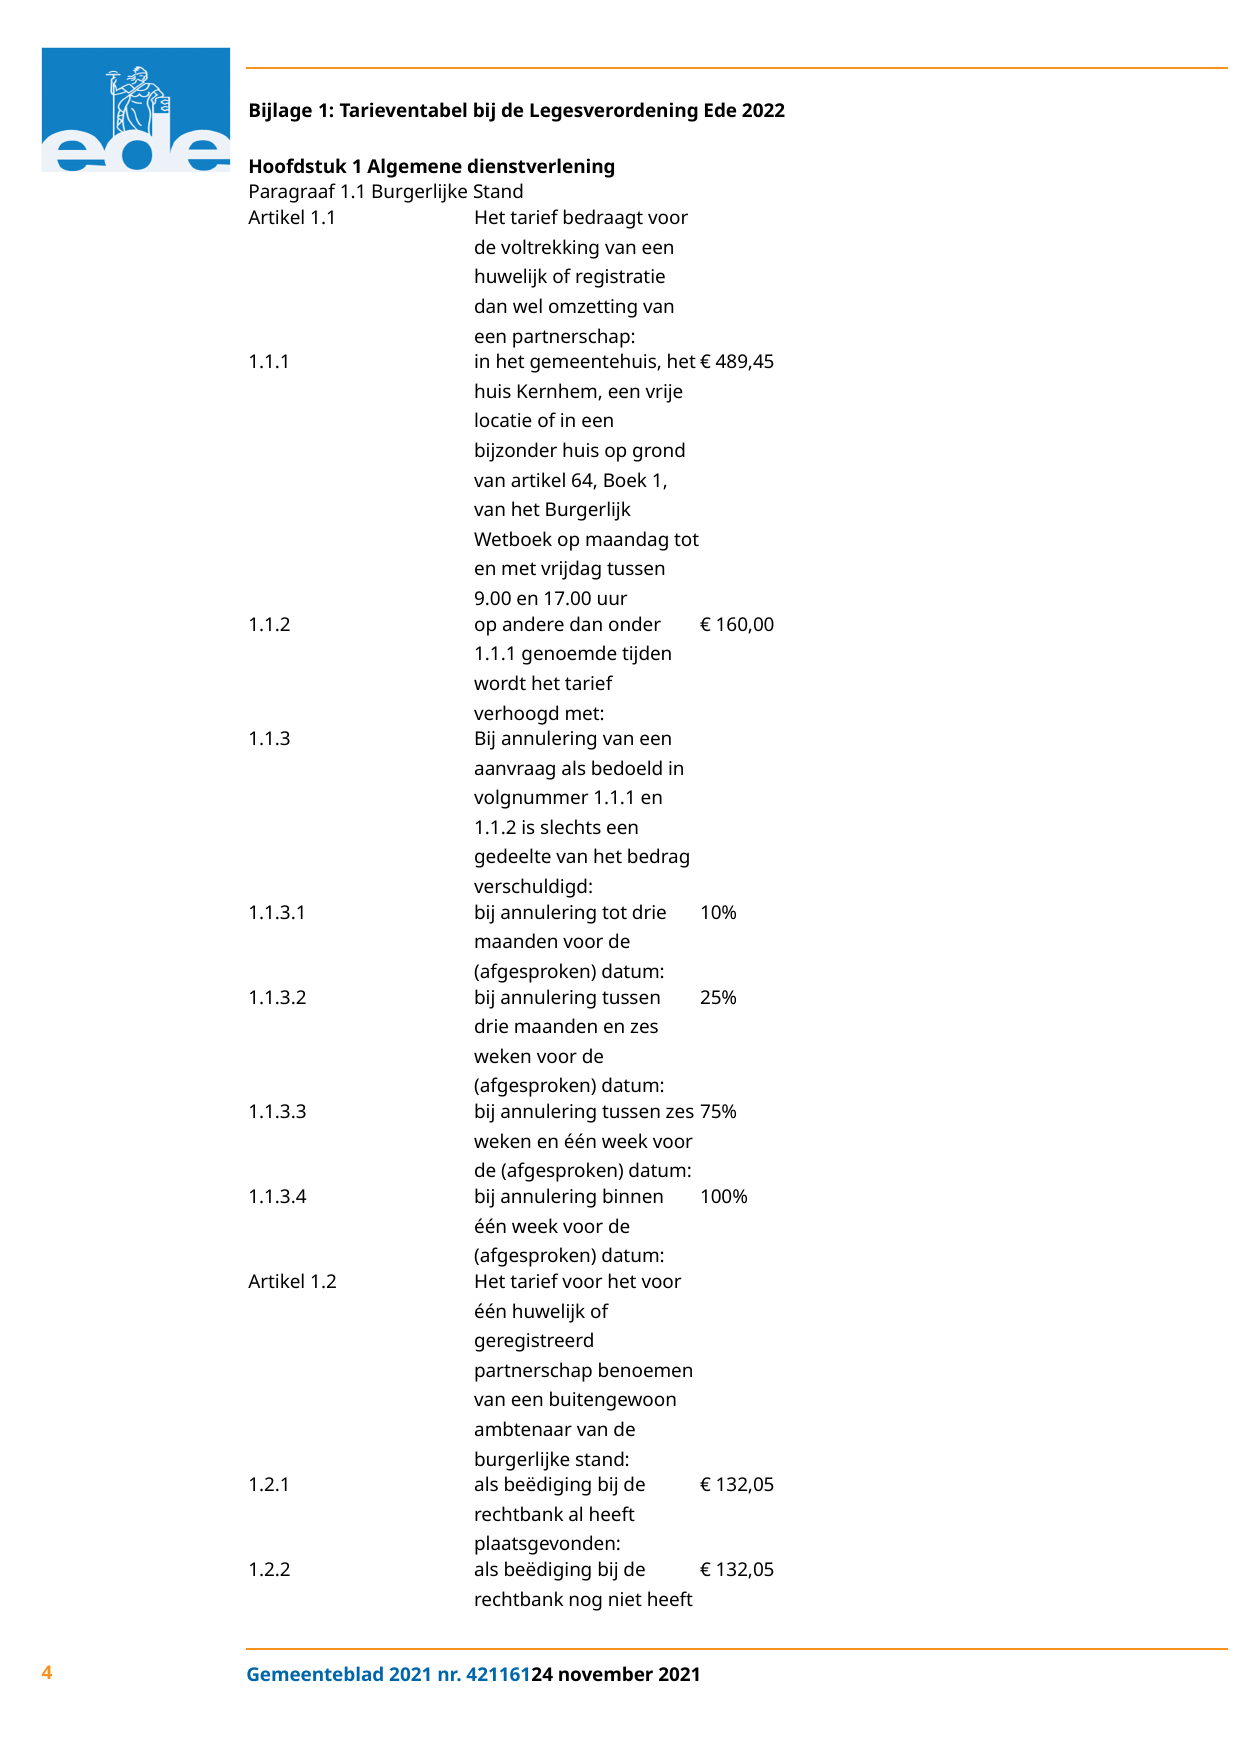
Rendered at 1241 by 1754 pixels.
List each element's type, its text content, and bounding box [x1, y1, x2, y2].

table_cell 1.2.1 [248, 1471, 474, 1556]
table_cell op andere dan onder 1.1.1 genoemde tijden wordt het tarief verhoogd met: [474, 611, 700, 725]
table_cell in het gemeentehuis, het huis Kernhem, een vrije locatie of in een bijzonder huis op grond van artikel 64, Boek 1, van het Burgerlijk Wetboek op maandag tot en met vrijdag tussen 9.00 en 17.00 uur [474, 349, 700, 611]
table_cell bij annulering tot drie maanden voor de (afgesproken) datum: [474, 899, 700, 984]
table_cell [700, 179, 926, 204]
table_cell als beëdiging bij de rechtbank nog niet heeft [474, 1556, 700, 1612]
table_cell 100% [700, 1183, 926, 1268]
table_cell [926, 179, 1152, 204]
table_header [926, 153, 1152, 179]
table_cell [926, 725, 1152, 899]
table_cell 1.2.2 [248, 1556, 474, 1612]
table_cell [926, 1556, 1152, 1612]
table_cell € 132,05 [700, 1556, 926, 1612]
table_cell [926, 1268, 1152, 1471]
table_cell € 160,00 [700, 611, 926, 725]
table_cell Bij annulering van een aanvraag als bedoeld in volgnummer 1.1.1 en 1.1.2 is slechts een gedeelte van het bedrag verschuldigd: [474, 725, 700, 899]
table_cell als beëdiging bij de rechtbank al heeft plaatsgevonden: [474, 1471, 700, 1556]
table_cell Paragraaf 1.1 Burgerlijke Stand [248, 179, 700, 204]
table_cell bij annulering binnen één week voor de (afgesproken) datum: [474, 1183, 700, 1268]
picture [41, 47, 231, 172]
table_cell 1.1.3.1 [248, 899, 474, 984]
table_header [700, 153, 926, 179]
table_cell 1.1.3.3 [248, 1099, 474, 1183]
table_cell [926, 611, 1152, 725]
table_cell [926, 984, 1152, 1098]
table_cell € 489,45 [700, 349, 926, 611]
table_cell [926, 349, 1152, 611]
text Bijlage 1: Tarieventabel bij de Legesverordening Ede 2022 [248, 95, 1152, 123]
table_cell 25% [700, 984, 926, 1098]
table_cell 1.1.2 [248, 611, 474, 725]
table_cell Het tarief voor het voor één huwelijk of geregistreerd partnerschap benoemen van een buitengewoon ambtenaar van de burgerlijke stand: [474, 1268, 700, 1471]
table_cell 1.1.1 [248, 349, 474, 611]
table_cell 1.1.3 [248, 725, 474, 899]
table_cell 1.1.3.4 [248, 1183, 474, 1268]
table_cell 10% [700, 899, 926, 984]
table_cell € 132,05 [700, 1471, 926, 1556]
table_cell [926, 899, 1152, 984]
table_cell bij annulering tussen zes weken en één week voor de (afgesproken) datum: [474, 1099, 700, 1183]
table_cell 75% [700, 1099, 926, 1183]
table_cell Het tarief bedraagt voor de voltrekking van een huwelijk of registratie dan wel omzetting van een partnerschap: [474, 205, 700, 348]
table_cell [926, 205, 1152, 348]
table_header Hoofdstuk 1 Algemene dienstverlening [248, 153, 700, 179]
table_cell [926, 1471, 1152, 1556]
table_cell [926, 1099, 1152, 1183]
table_cell Artikel 1.1 [248, 205, 474, 348]
table_cell [700, 1268, 926, 1471]
table_cell 1.1.3.2 [248, 984, 474, 1098]
table_cell [700, 205, 926, 348]
table_cell [700, 725, 926, 899]
table_cell bij annulering tussen drie maanden en zes weken voor de (afgesproken) datum: [474, 984, 700, 1098]
table_cell [926, 1183, 1152, 1268]
table_cell Artikel 1.2 [248, 1268, 474, 1471]
